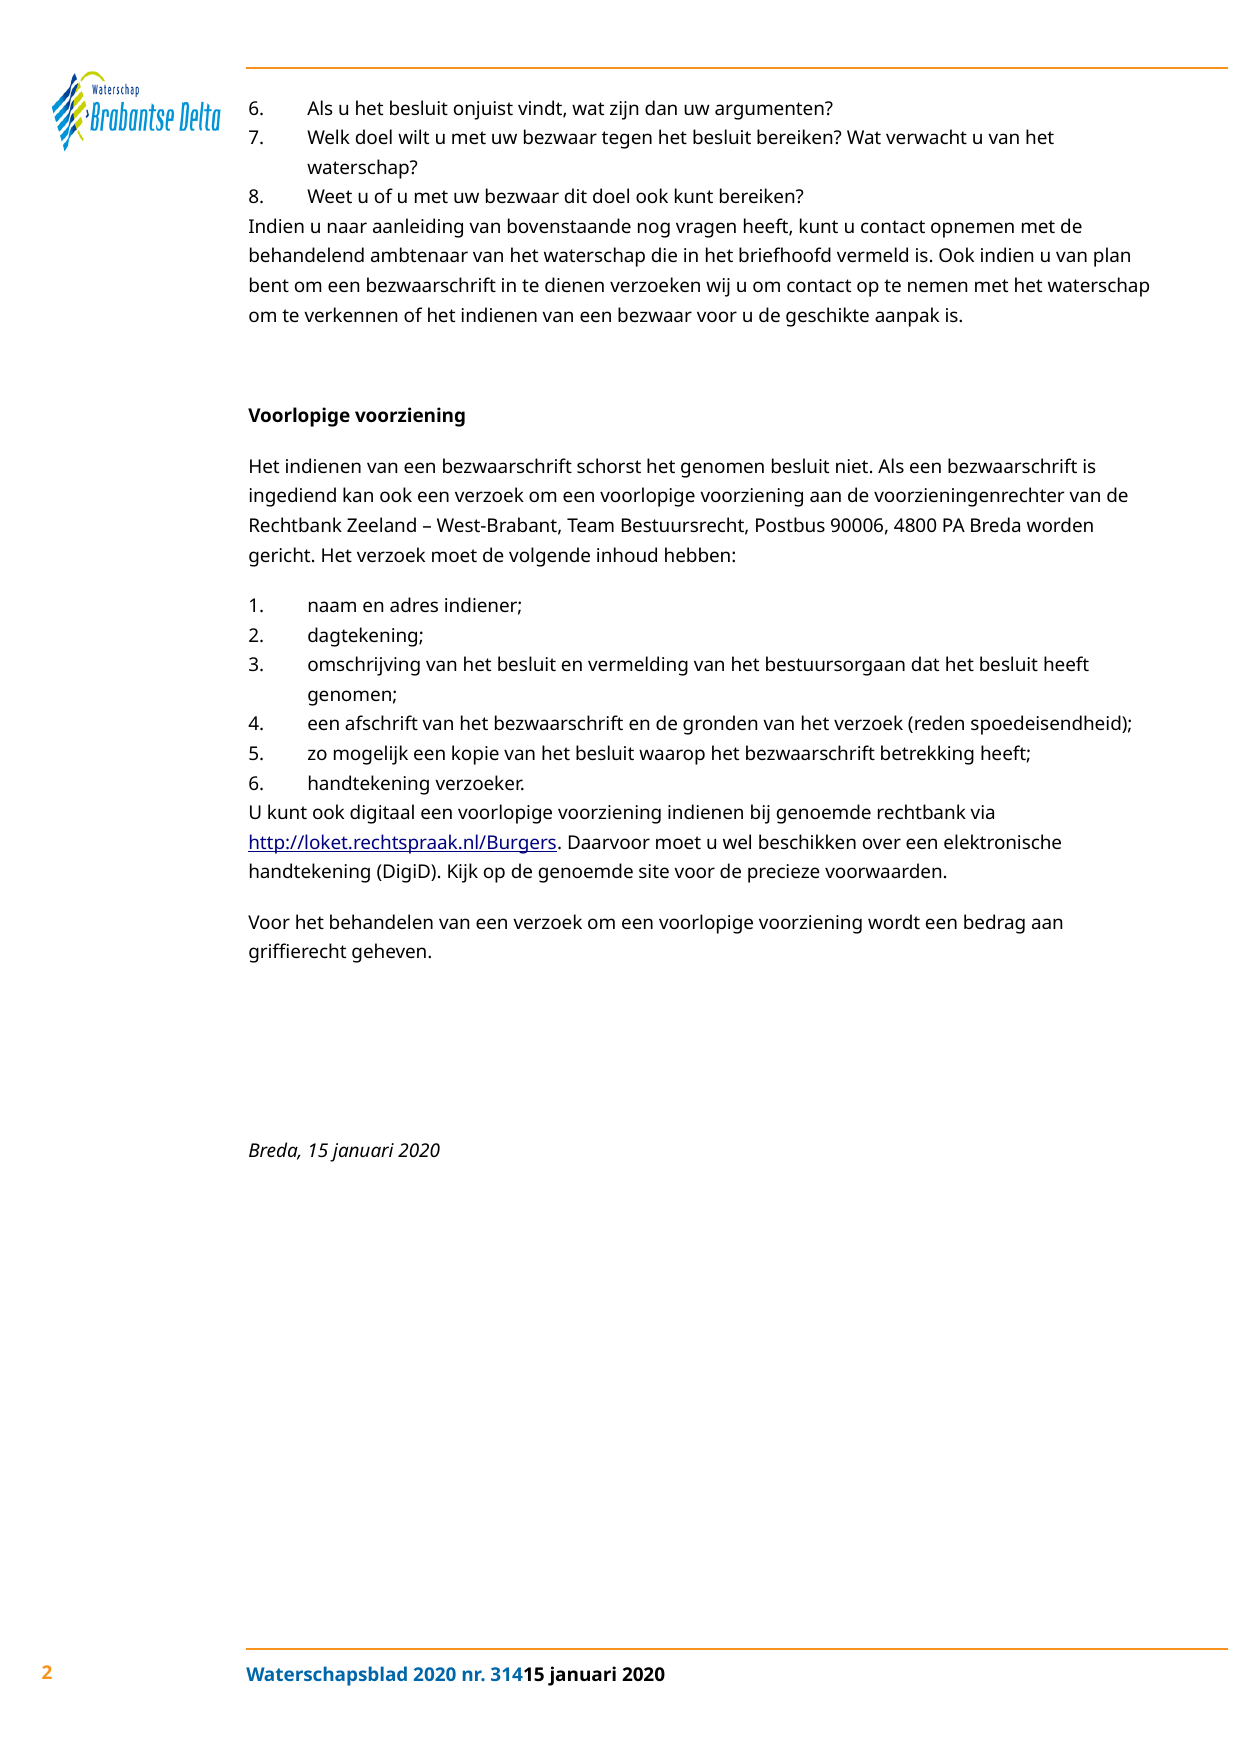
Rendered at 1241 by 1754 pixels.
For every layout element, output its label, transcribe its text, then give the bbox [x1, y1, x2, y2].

text Breda, 15 januari 2020 [248, 1138, 1152, 1163]
text Voor het behandelen van een verzoek om een voorlopige voorziening wordt een bedrag aan griffierecht geheven. [248, 909, 1152, 964]
list een afschrift van het bezwaarschrift en de gronden van het verzoek (reden spoedeisendheid); [248, 711, 1152, 736]
list zo mogelijk een kopie van het besluit waarop het bezwaarschrift betrekking heeft; [248, 740, 1152, 766]
list omschrijving van het besluit en vermelding van het bestuursorgaan dat het besluit heeft genomen; [248, 651, 1152, 707]
text Het indienen van een bezwaarschrift schorst het genomen besluit niet. Als een bezwaarschrift is ingediend kan ook een verzoek om een voorlopige voorziening aan de voorzieningenrechter van de Rechtbank Zeeland – West-Brabant, Team Bestuursrecht, Postbus 90006, 4800 PA Breda worden gericht. Het verzoek moet de volgende inhoud hebben: [248, 453, 1152, 568]
text Indien u naar aanleiding van bovenstaande nog vragen heeft, kunt u contact opnemen met de behandelend ambtenaar van het waterschap die in het briefhoofd vermeld is. Ook indien u van plan bent om een bezwaarschrift in te dienen verzoeken wij u om contact op te nemen met het waterschap om te verkennen of het indienen van een bezwaar voor u de geschikte aanpak is. [248, 213, 1152, 328]
picture [41, 47, 231, 172]
list naam en adres indiener; [248, 592, 1152, 618]
list Als u het besluit onjuist vindt, wat zijn dan uw argumenten? [248, 95, 1152, 121]
list Welk doel wilt u met uw bezwaar tegen het besluit bereiken? Wat verwacht u van het waterschap? [248, 124, 1152, 180]
text Voorlopige voorziening [248, 403, 1152, 428]
text U kunt ook digitaal een voorlopige voorziening indienen bij genoemde rechtbank via http://loket.rechtspraak.nl/Burgers. Daarvoor moet u wel beschikken over een elektronische handtekening (DigiD). Kijk op de genoemde site voor de precieze voorwaarden. [248, 799, 1152, 884]
list handtekening verzoeker. [248, 770, 1152, 796]
list dagtekening; [248, 622, 1152, 648]
list Weet u of u met uw bezwaar dit doel ook kunt bereiken? [248, 183, 1152, 209]
